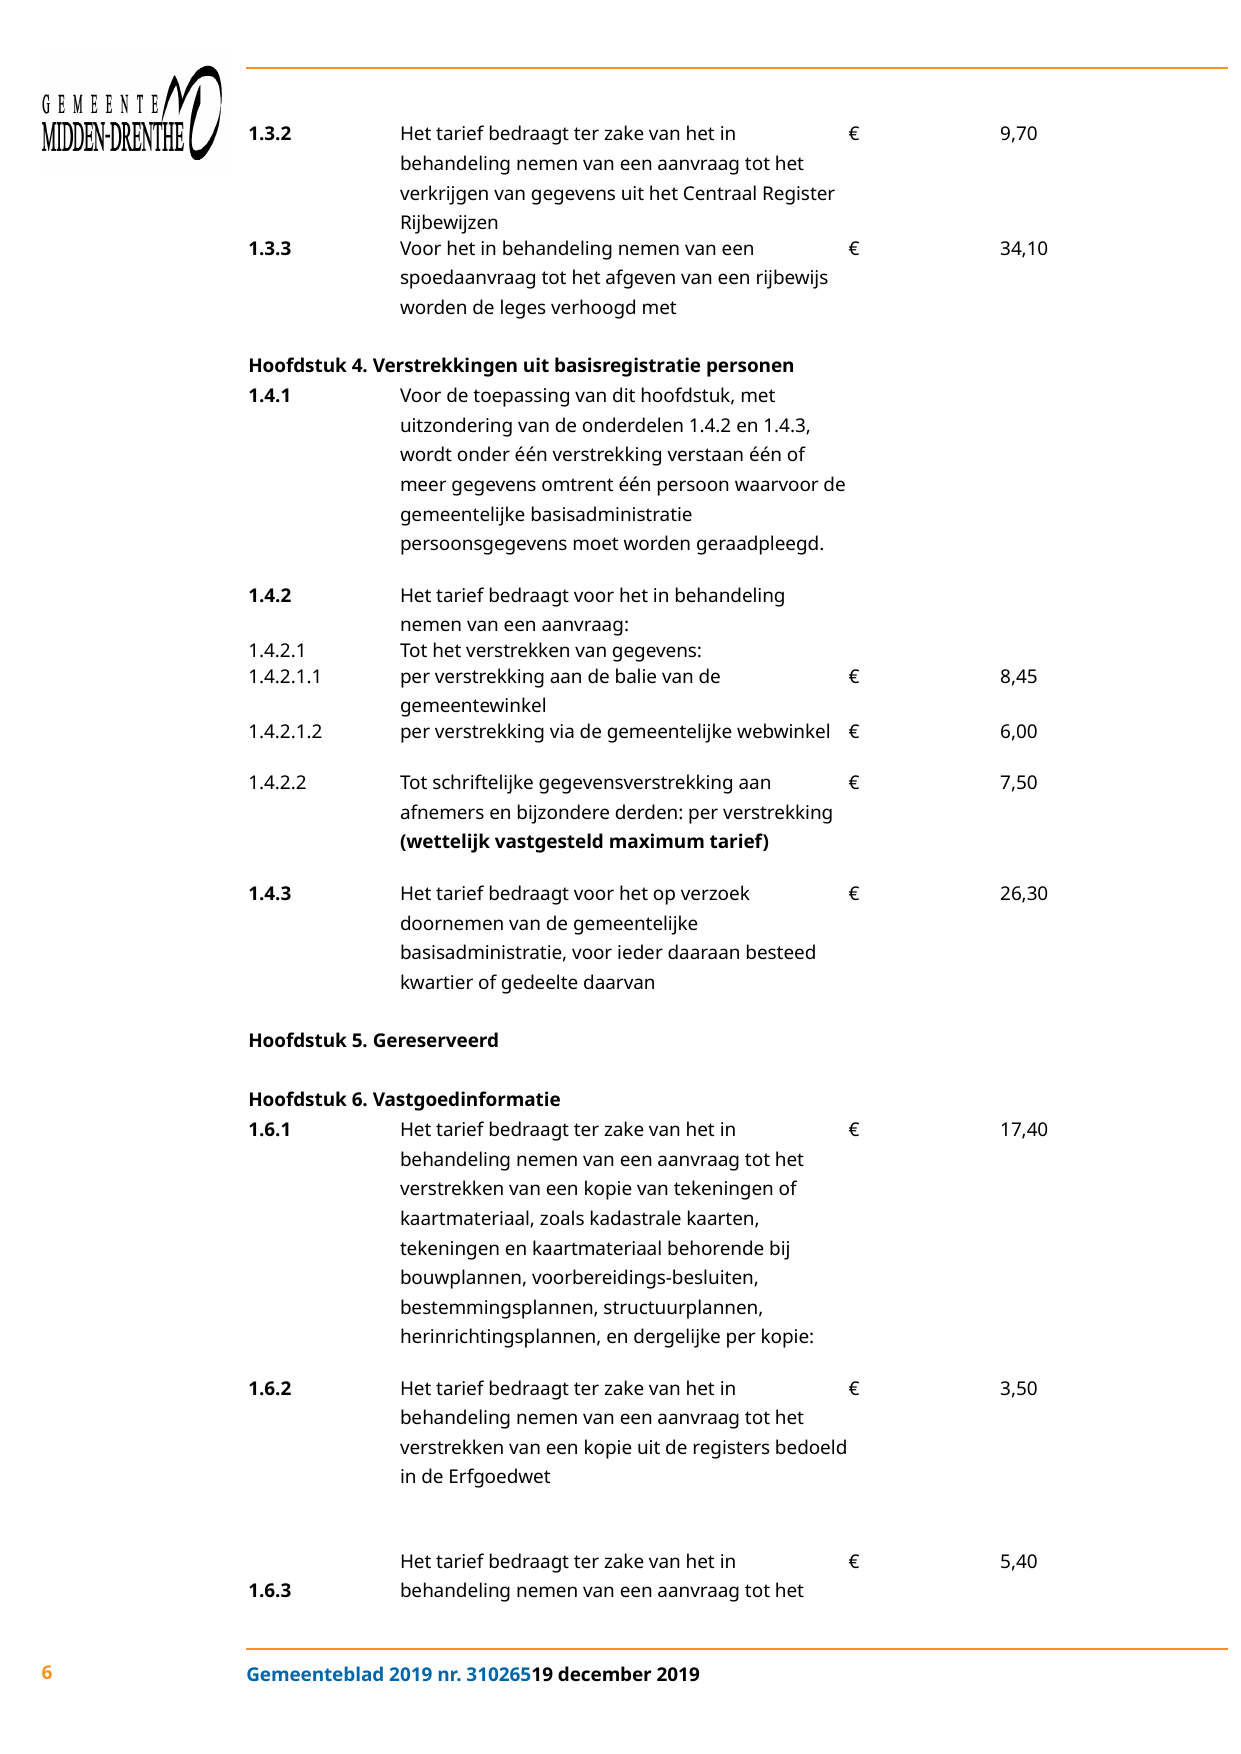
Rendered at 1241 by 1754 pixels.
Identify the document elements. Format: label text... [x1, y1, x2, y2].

table_cell [848, 855, 1000, 880]
table_cell € [848, 663, 1000, 718]
picture [41, 47, 231, 172]
table_cell € [848, 718, 1000, 744]
table_cell 9,70 [1000, 121, 1152, 235]
table_header Het tarief bedraagt ter zake van het in behandeling nemen van een aanvraag tot het verstrekken van een kopie van tekeningen of kaartmateriaal, zoals kadastrale kaarten, tekeningen en kaartmateriaal behorende bij bouwplannen, voorbereidings-besluiten, bestemmingsplannen, structuurplannen, herinrichtingsplannen, en dergelijke per kopie: [400, 1116, 848, 1349]
table_header € [848, 1548, 1000, 1603]
table_header 1.6.3 [248, 1548, 400, 1603]
table_cell 3,50 [1000, 1375, 1152, 1489]
table_cell Het tarief bedraagt voor het in behandeling nemen van een aanvraag: [400, 582, 848, 637]
table_cell [1000, 582, 1152, 637]
table_cell [1000, 1349, 1152, 1375]
table_cell [248, 556, 400, 582]
table_cell 1.3.2 [248, 121, 400, 235]
table_cell € [848, 121, 1000, 235]
table_cell [1000, 556, 1152, 582]
table_cell [848, 582, 1000, 637]
table_cell [848, 1349, 1000, 1375]
table_cell 34,10 [1000, 235, 1152, 320]
table_cell per verstrekking aan de balie van de gemeentewinkel [400, 663, 848, 718]
table_cell € [848, 1375, 1000, 1489]
table_cell Voor het in behandeling nemen van een spoedaanvraag tot het afgeven van een rijbewijs worden de leges verhoogd met [400, 235, 848, 320]
table_cell 1.6.2 [248, 1375, 400, 1489]
table_cell [1000, 855, 1152, 880]
table_cell 1.4.2.2 [248, 770, 400, 854]
table_cell [400, 1349, 848, 1375]
text Hoofdstuk 6. Vastgoedinformatie [248, 1087, 1152, 1112]
table_cell [848, 1489, 1000, 1515]
table_cell 1.4.3 [248, 880, 400, 995]
table_cell [400, 744, 848, 769]
table_header 5,40 [1000, 1548, 1152, 1603]
table_cell 1.4.2 [248, 582, 400, 637]
table_cell [848, 637, 1000, 663]
text Hoofdstuk 4. Verstrekkingen uit basisregistratie personen [248, 353, 1152, 378]
table_header 17,40 [1000, 1116, 1152, 1349]
table_cell € [848, 880, 1000, 995]
table_cell [400, 556, 848, 582]
table_cell Tot schriftelijke gegevensverstrekking aan afnemers en bijzondere derden: per verstrekking (wettelijk vastgesteld maximum tarief) [400, 770, 848, 854]
table_cell [400, 95, 848, 121]
table_cell [1000, 95, 1152, 121]
table_cell Tot het verstrekken van gegevens: [400, 637, 848, 663]
table_cell 7,50 [1000, 770, 1152, 854]
table_cell 1.4.2.1.2 [248, 718, 400, 744]
table_header Voor de toepassing van dit hoofdstuk, met uitzondering van de onderdelen 1.4.2 en 1.4.3, wordt onder één verstrekking verstaan één of meer gegevens omtrent één persoon waarvoor de gemeentelijke basisadministratie persoonsgegevens moet worden geraadpleegd. [400, 383, 848, 556]
table_cell [1000, 1489, 1152, 1515]
table_header [1000, 383, 1152, 556]
table_header 1.4.1 [248, 383, 400, 556]
table_cell 6,00 [1000, 718, 1152, 744]
table_cell [848, 744, 1000, 769]
table_cell [248, 744, 400, 769]
table_header Het tarief bedraagt ter zake van het in behandeling nemen van een aanvraag tot het [400, 1548, 848, 1603]
table_cell 8,45 [1000, 663, 1152, 718]
table_cell [248, 855, 400, 880]
table_cell [248, 95, 400, 121]
table_cell [1000, 637, 1152, 663]
table_cell 1.4.2.1.1 [248, 663, 400, 718]
table_cell [248, 1349, 400, 1375]
table_cell Het tarief bedraagt ter zake van het in behandeling nemen van een aanvraag tot het verstrekken van een kopie uit de registers bedoeld in de Erfgoedwet [400, 1375, 848, 1489]
table_cell 26,30 [1000, 880, 1152, 995]
table_header € [848, 1116, 1000, 1349]
table_cell [848, 95, 1000, 121]
table_cell [1000, 744, 1152, 769]
table_cell Het tarief bedraagt voor het op verzoek doornemen van de gemeentelijke basisadministratie, voor ieder daaraan besteed kwartier of gedeelte daarvan [400, 880, 848, 995]
table_cell € [848, 235, 1000, 320]
table_cell [400, 1489, 848, 1515]
table_header [848, 383, 1000, 556]
table_cell 1.4.2.1 [248, 637, 400, 663]
table_cell [400, 855, 848, 880]
table_header 1.6.1 [248, 1116, 400, 1349]
table_cell [848, 556, 1000, 582]
table_cell 1.3.3 [248, 235, 400, 320]
table_cell per verstrekking via de gemeentelijke webwinkel [400, 718, 848, 744]
table_cell [248, 1489, 400, 1515]
text Hoofdstuk 5. Gereserveerd [248, 1027, 1152, 1053]
table_cell Het tarief bedraagt ter zake van het in behandeling nemen van een aanvraag tot het verkrijgen van gegevens uit het Centraal Register Rijbewijzen [400, 121, 848, 235]
table_cell € [848, 770, 1000, 854]
